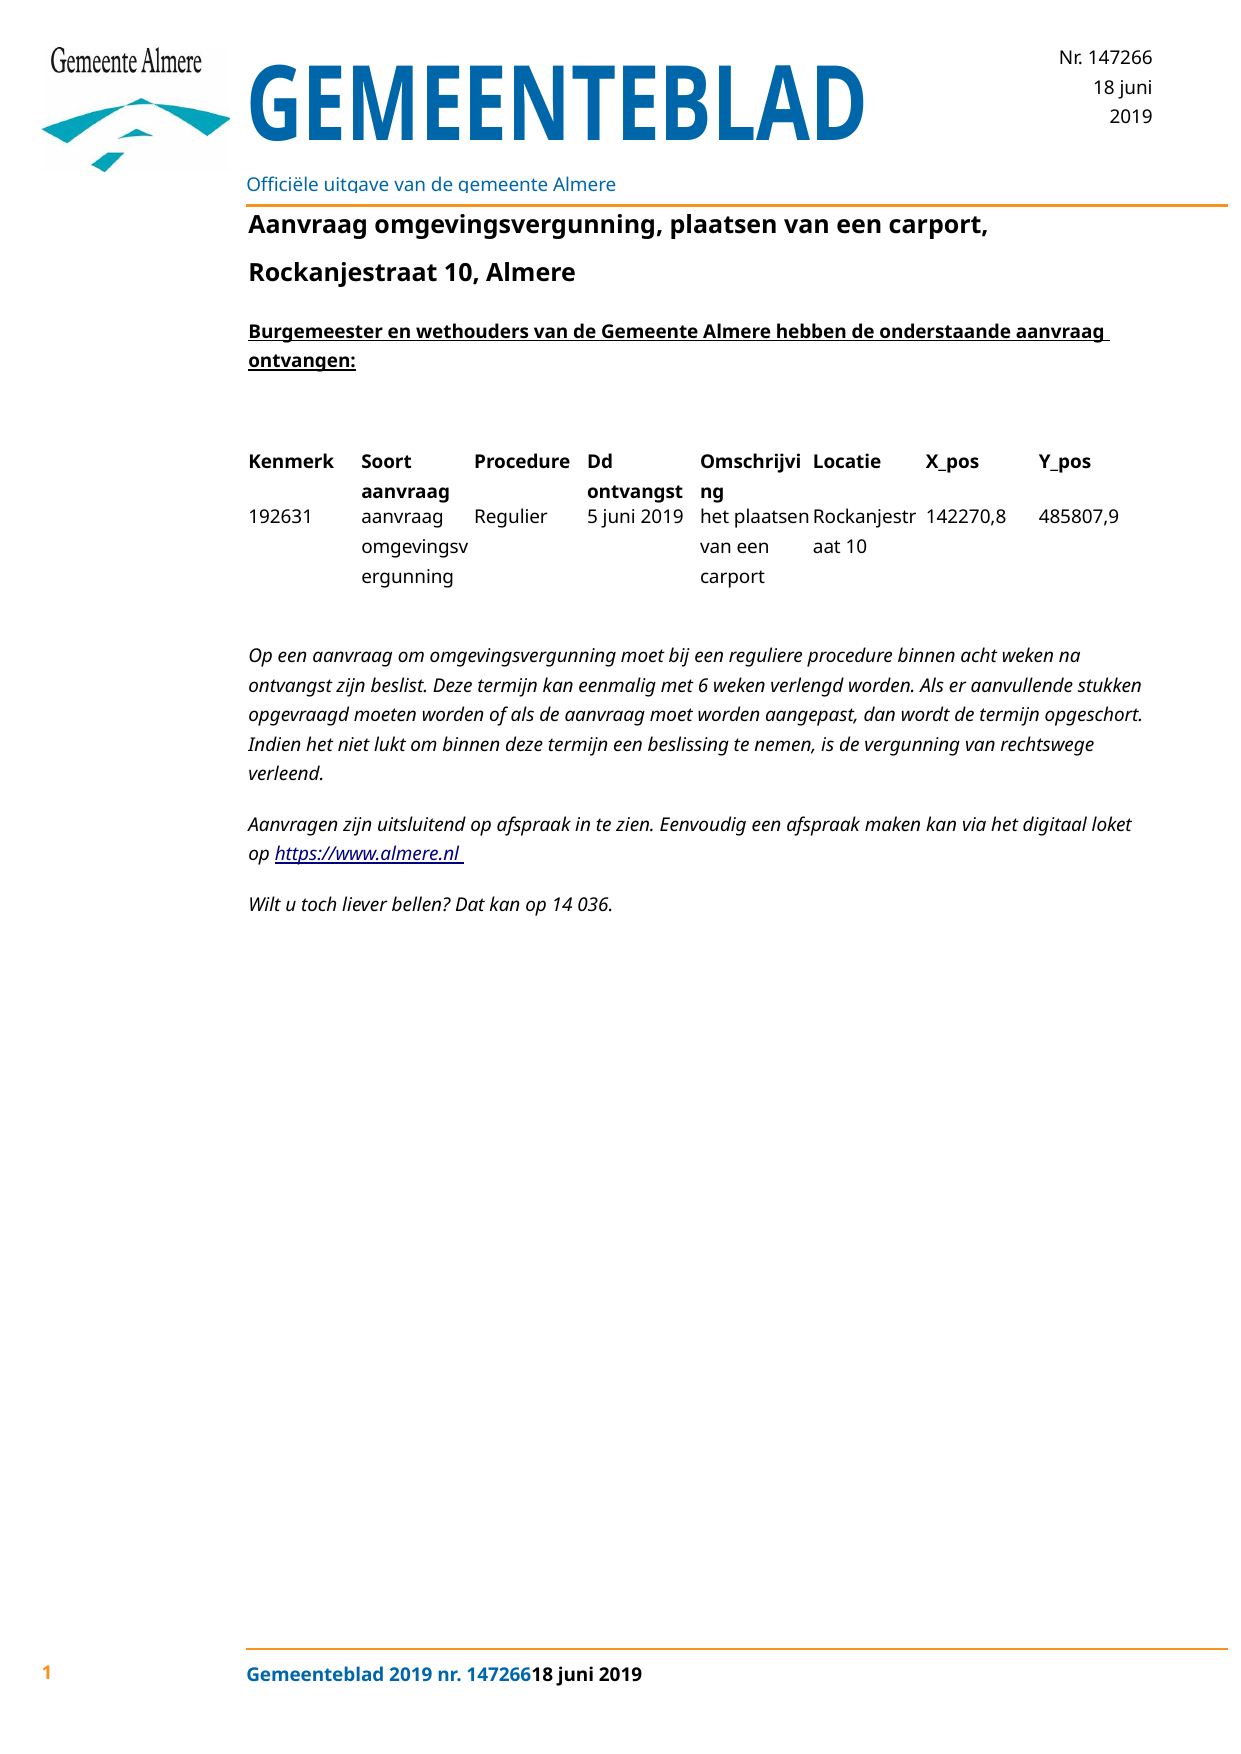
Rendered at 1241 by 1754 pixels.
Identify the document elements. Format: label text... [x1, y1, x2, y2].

table_header Kenmerk [248, 449, 361, 504]
table_cell aanvraag omgevingsvergunning [361, 504, 474, 589]
table_cell het plaatsen van een carport [700, 504, 813, 589]
text Wilt u toch liever bellen? Dat kan op 14 036. [248, 891, 1152, 917]
table_header Omschrijving [700, 449, 813, 504]
table_cell 485807,9 [1039, 504, 1152, 589]
table_header Dd ontvangst [587, 449, 700, 504]
table_cell Rockanjestraat 10 [813, 504, 926, 589]
table_header Y_pos [1039, 449, 1152, 504]
text Burgemeester en wethouders van de Gemeente Almere hebben de onderstaande aanvraag ontvangen: [248, 318, 1152, 373]
table_header X_pos [926, 449, 1038, 504]
table_header Soort aanvraag [361, 449, 474, 504]
text Aanvraag omgevingsvergunning, plaatsen van een carport, Rockanjestraat 10, Almere [248, 207, 1152, 288]
table_cell 5 juni 2019 [587, 504, 700, 589]
text Aanvragen zijn uitsluitend op afspraak in te zien. Eenvoudig een afspraak maken kan via het digitaal loket op https://www.almere.nl [248, 811, 1152, 866]
text Op een aanvraag om omgevingsvergunning moet bij een reguliere procedure binnen acht weken na ontvangst zijn beslist. Deze termijn kan eenmalig met 6 weken verlengd worden. Als er aanvullende stukken opgevraagd moeten worden of als de aanvraag moet worden aangepast, dan wordt de termijn opgeschort. Indien het niet lukt om binnen deze termijn een beslissing te nemen, is de vergunning van rechtswege verleend. [248, 642, 1152, 786]
table_header Locatie [813, 449, 926, 504]
table_cell Regulier [474, 504, 587, 589]
table_cell 192631 [248, 504, 361, 589]
table_cell 142270,8 [926, 504, 1038, 589]
table_header Procedure [474, 449, 587, 504]
picture [41, 47, 231, 172]
